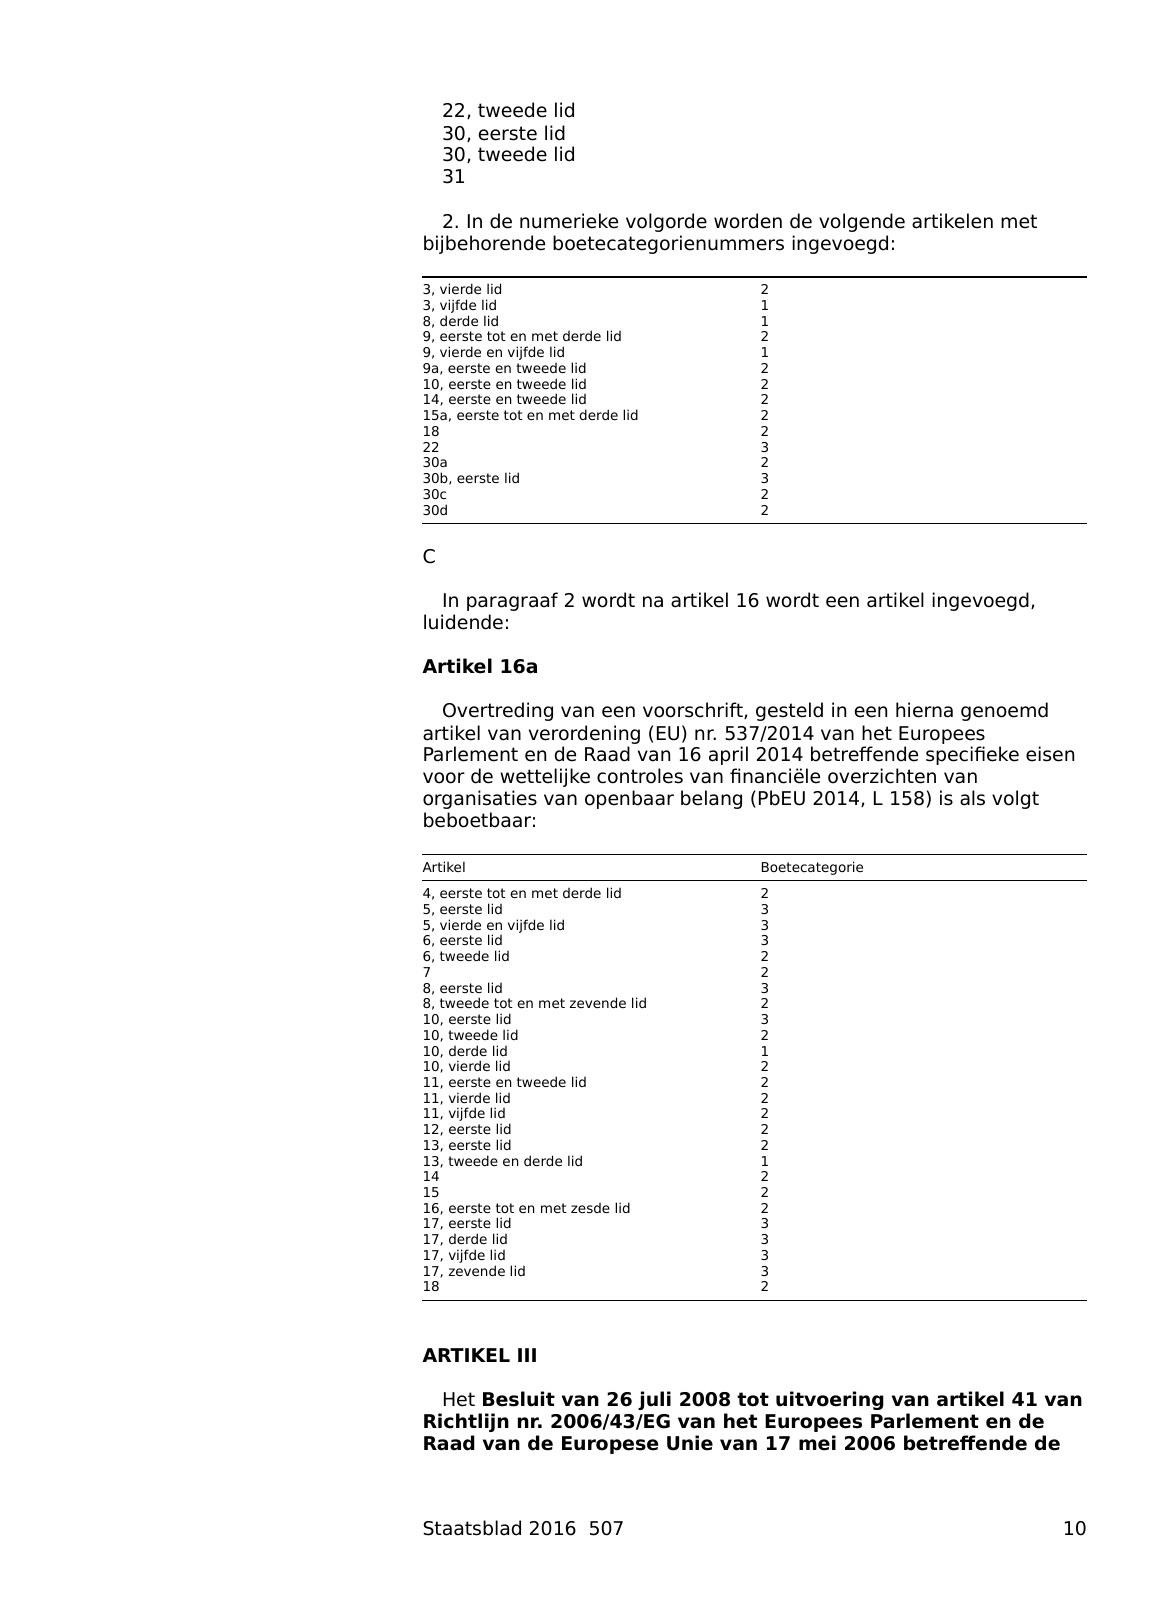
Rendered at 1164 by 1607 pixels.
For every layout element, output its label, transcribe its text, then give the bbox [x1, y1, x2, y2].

table_cell 2 [754, 329, 1087, 345]
table_cell 8, derde lid [422, 314, 754, 329]
text Het Besluit van 26 juli 2008 tot uitvoering van artikel 41 van Richtlijn nr. 2006/43/EG van het Europees Parlement en de Raad van de Europese Unie van 17 mei 2006 betreffende de [422, 1389, 1087, 1455]
table_cell 2 [754, 487, 1087, 502]
table_cell 9, eerste tot en met derde lid [422, 329, 754, 345]
table_header 3, vierde lid [422, 278, 754, 298]
table_cell 15a, eerste tot en met derde lid [422, 408, 754, 424]
table_cell 2 [754, 965, 1087, 980]
table_cell 11, vijfde lid [422, 1106, 754, 1122]
table_cell 1 [754, 1043, 1087, 1059]
table_cell 3 [754, 1012, 1087, 1028]
table_cell 2 [754, 455, 1087, 471]
table_cell 6, eerste lid [422, 933, 754, 949]
table_cell 8, tweede tot en met zevende lid [422, 996, 754, 1012]
text 2. In de numerieke volgorde worden de volgende artikelen met bijbehorende boetecategorienummers ingevoegd: [422, 211, 1087, 254]
table_cell 3 [754, 1232, 1087, 1248]
table_cell 2 [754, 424, 1087, 439]
table_cell 1 [754, 314, 1087, 329]
table_cell 2 [754, 392, 1087, 408]
table_cell 2 [754, 1106, 1087, 1122]
table_cell 2 [754, 1185, 1087, 1201]
table_cell 2 [754, 361, 1087, 376]
table_cell 1 [754, 1154, 1087, 1169]
text In paragraaf 2 wordt na artikel 16 wordt een artikel ingevoegd, luidende: [422, 590, 1087, 634]
text 22, tweede lid [422, 100, 1087, 122]
table_cell 2 [754, 1059, 1087, 1075]
table_cell 17, derde lid [422, 1232, 754, 1248]
table_cell 17, eerste lid [422, 1216, 754, 1232]
table_cell 12, eerste lid [422, 1122, 754, 1138]
table_cell 2 [754, 1075, 1087, 1091]
table_cell 8, eerste lid [422, 980, 754, 996]
table_cell 2 [754, 1201, 1087, 1216]
table_cell 2 [754, 996, 1087, 1012]
text 30, tweede lid [422, 144, 1087, 166]
text 31 [422, 166, 1087, 188]
table_cell 10, eerste lid [422, 1012, 754, 1028]
table_cell 10, eerste en tweede lid [422, 376, 754, 392]
table_cell 3 [754, 918, 1087, 933]
table_header Artikel [422, 855, 754, 880]
table_cell 2 [754, 408, 1087, 424]
text 30, eerste lid [422, 122, 1087, 144]
table_cell 3 [754, 471, 1087, 487]
table_cell 10, tweede lid [422, 1028, 754, 1043]
table_header Boetecategorie [754, 855, 1087, 880]
table_cell 15 [422, 1185, 754, 1201]
table_cell 11, eerste en tweede lid [422, 1075, 754, 1091]
table_cell 5, eerste lid [422, 902, 754, 917]
table_cell 3 [754, 933, 1087, 949]
table_cell 2 [754, 1028, 1087, 1043]
subtitle ARTIKEL III [422, 1345, 1087, 1367]
table_cell 2 [754, 1138, 1087, 1153]
table_cell 3 [754, 439, 1087, 455]
table_cell 2 [754, 1122, 1087, 1138]
table_cell 16, eerste tot en met zesde lid [422, 1201, 754, 1216]
table_cell 2 [754, 502, 1087, 523]
table_cell 30a [422, 455, 754, 471]
table_cell 30b, eerste lid [422, 471, 754, 487]
table_cell 6, tweede lid [422, 949, 754, 965]
table_cell 17, vijfde lid [422, 1248, 754, 1263]
table_cell 18 [422, 424, 754, 439]
table_cell 17, zevende lid [422, 1264, 754, 1279]
table_cell 18 [422, 1279, 754, 1300]
table_cell 10, derde lid [422, 1043, 754, 1059]
table_cell 2 [754, 376, 1087, 392]
table_cell 9a, eerste en tweede lid [422, 361, 754, 376]
subtitle Artikel 16a [422, 656, 1087, 678]
table_cell 1 [754, 298, 1087, 313]
table_cell 13, eerste lid [422, 1138, 754, 1153]
table_cell 30c [422, 487, 754, 502]
table_cell 30d [422, 502, 754, 523]
table_cell 3 [754, 1264, 1087, 1279]
table_cell 3 [754, 1248, 1087, 1263]
text C [422, 546, 1087, 568]
table_cell 2 [754, 881, 1087, 902]
table_cell 14 [422, 1169, 754, 1185]
table_cell 2 [754, 1169, 1087, 1185]
table_header 2 [754, 278, 1087, 298]
table_cell 7 [422, 965, 754, 980]
table_cell 22 [422, 439, 754, 455]
table_cell 3 [754, 902, 1087, 917]
table_cell 3 [754, 1216, 1087, 1232]
table_cell 5, vierde en vijfde lid [422, 918, 754, 933]
table_cell 3 [754, 980, 1087, 996]
table_cell 13, tweede en derde lid [422, 1154, 754, 1169]
table_cell 1 [754, 345, 1087, 361]
table_cell 2 [754, 1091, 1087, 1106]
table_cell 14, eerste en tweede lid [422, 392, 754, 408]
table_cell 2 [754, 949, 1087, 965]
text Overtreding van een voorschrift, gesteld in een hierna genoemd artikel van verordening (EU) nr. 537/2014 van het Europees Parlement en de Raad van 16 april 2014 betreffende specifieke eisen voor de wettelijke controles van financiële overzichten van organisaties van openbaar belang (PbEU 2014, L 158) is als volgt beboetbaar: [422, 700, 1087, 832]
table_cell 3, vijfde lid [422, 298, 754, 313]
table_cell 10, vierde lid [422, 1059, 754, 1075]
table_cell 9, vierde en vijfde lid [422, 345, 754, 361]
table_cell 11, vierde lid [422, 1091, 754, 1106]
table_cell 2 [754, 1279, 1087, 1300]
table_cell 4, eerste tot en met derde lid [422, 881, 754, 902]
